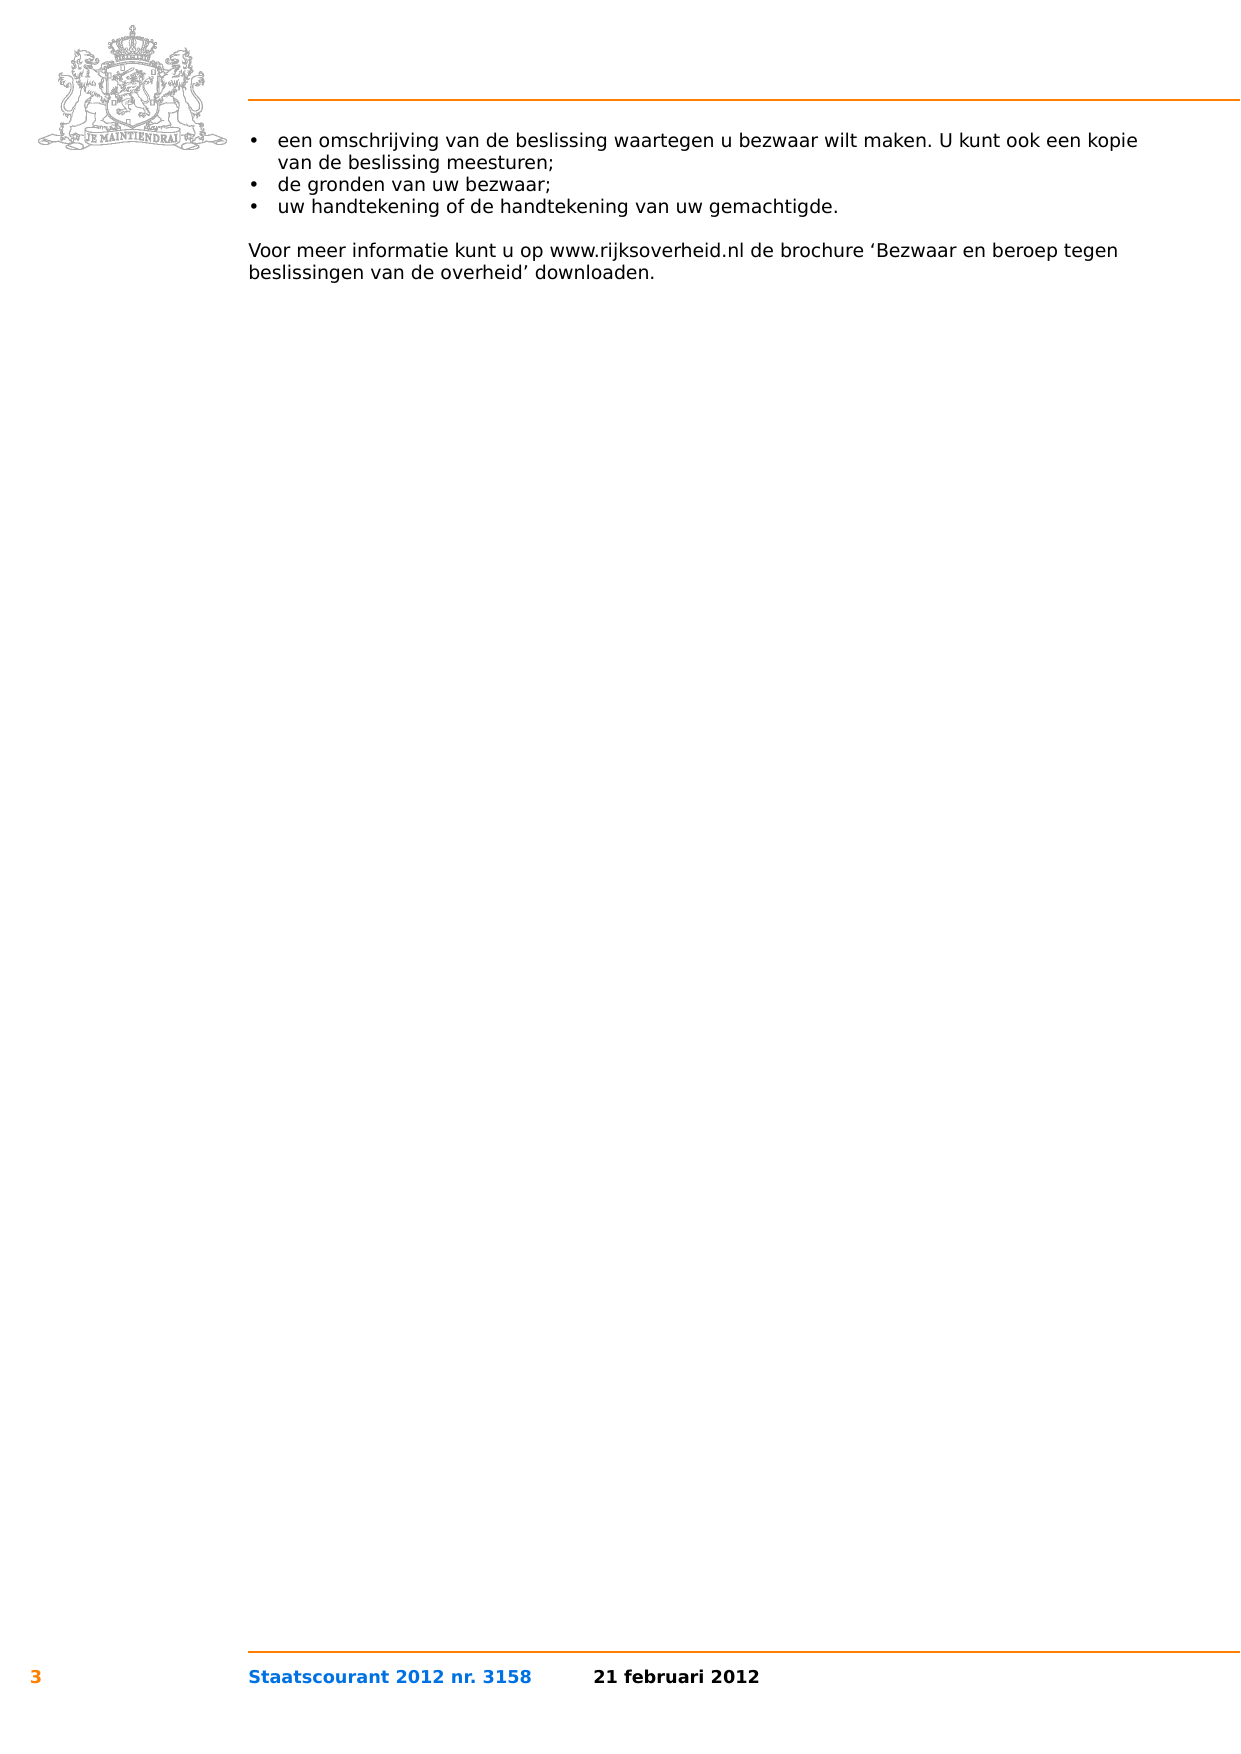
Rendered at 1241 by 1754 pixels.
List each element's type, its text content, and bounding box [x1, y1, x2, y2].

text Voor meer informatie kunt u op www.rijksoverheid.nl de brochure ‘Bezwaar en beroep tegen beslissingen van de overheid’ downloaden. [248, 240, 1163, 284]
text • uw handtekening of de handtekening van uw gemachtigde. [248, 196, 1163, 218]
text • de gronden van uw bezwaar; [248, 174, 1163, 196]
text • een omschrijving van de beslissing waartegen u bezwaar wilt maken. U kunt ook een kopie van de beslissing meesturen; [248, 130, 1163, 174]
picture [38, 25, 227, 150]
